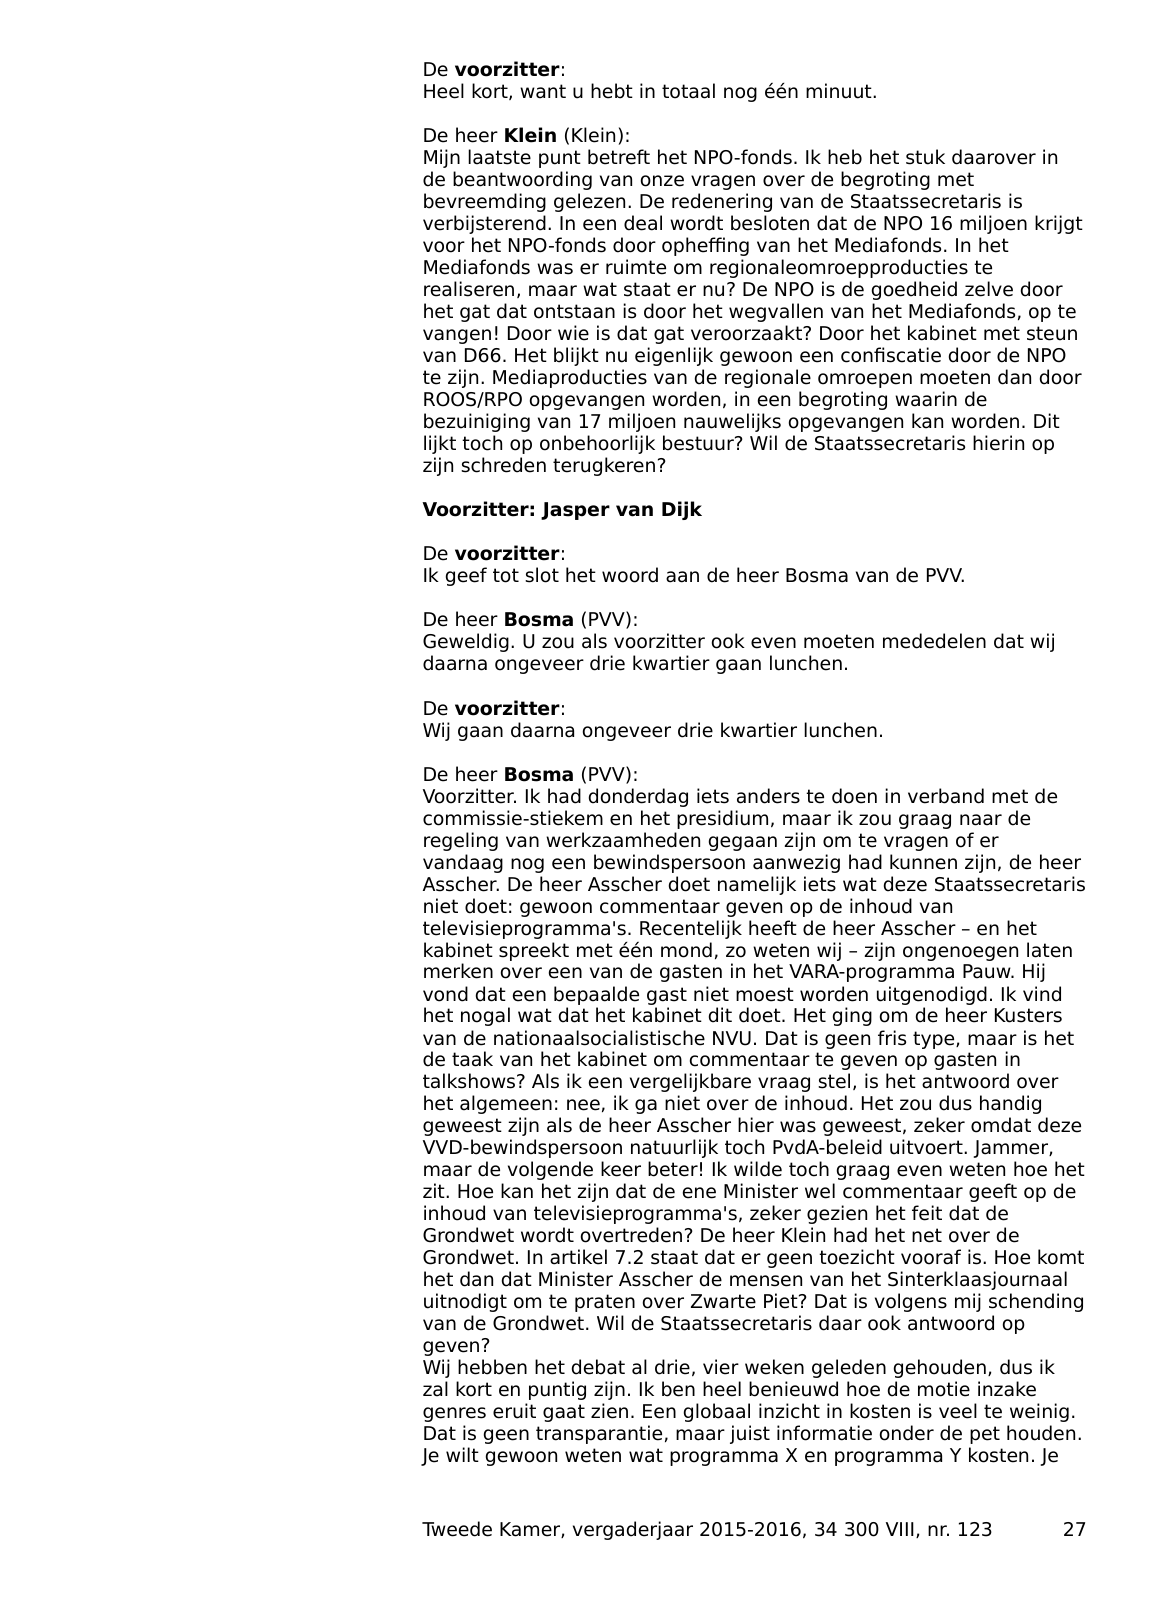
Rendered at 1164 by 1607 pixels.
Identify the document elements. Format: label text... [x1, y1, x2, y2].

subtitle Voorzitter: Jasper van Dijk [422, 499, 1087, 521]
text Wij hebben het debat al drie, vier weken geleden gehouden, dus ik zal kort en puntig zijn. Ik ben heel benieuwd hoe de motie inzake genres eruit gaat zien. Een globaal inzicht in kosten is veel te weinig. Dat is geen transparantie, maar juist informatie onder de pet houden. Je wilt gewoon weten wat programma X en programma Y kosten. Je [422, 1357, 1087, 1467]
text Heel kort, want u hebt in totaal nog één minuut. [422, 81, 1087, 103]
text Mijn laatste punt betreft het NPO-fonds. Ik heb het stuk daarover in de beantwoording van onze vragen over de begroting met bevreemding gelezen. De redenering van de Staatssecretaris is verbijsterend. In een deal wordt besloten dat de NPO 16 miljoen krijgt voor het NPO-fonds door opheffing van het Mediafonds. In het Mediafonds was er ruimte om regionaleomroepproducties te realiseren, maar wat staat er nu? De NPO is de goedheid zelve door het gat dat ontstaan is door het wegvallen van het Mediafonds, op te vangen! Door wie is dat gat veroorzaakt? Door het kabinet met steun van D66. Het blijkt nu eigenlijk gewoon een confiscatie door de NPO te zijn. Mediaproducties van de regionale omroepen moeten dan door ROOS/RPO opgevangen worden, in een begroting waarin de bezuiniging van 17 miljoen nauwelijks opgevangen kan worden. Dit lijkt toch op onbehoorlijk bestuur? Wil de Staatssecretaris hierin op zijn schreden terugkeren? [422, 147, 1087, 477]
text De heer Klein (Klein): [422, 125, 1087, 147]
text Voorzitter. Ik had donderdag iets anders te doen in verband met de commissie-stiekem en het presidium, maar ik zou graag naar de regeling van werkzaamheden gegaan zijn om te vragen of er vandaag nog een bewindspersoon aanwezig had kunnen zijn, de heer Asscher. De heer Asscher doet namelijk iets wat deze Staatssecretaris niet doet: gewoon commentaar geven op de inhoud van televisieprogramma's. Recentelijk heeft de heer Asscher – en het kabinet spreekt met één mond, zo weten wij – zijn ongenoegen laten merken over een van de gasten in het VARA-programma Pauw. Hij vond dat een bepaalde gast niet moest worden uitgenodigd. Ik vind het nogal wat dat het kabinet dit doet. Het ging om de heer Kusters van de nationaalsocialistische NVU. Dat is geen fris type, maar is het de taak van het kabinet om commentaar te geven op gasten in talkshows? Als ik een vergelijkbare vraag stel, is het antwoord over het algemeen: nee, ik ga niet over de inhoud. Het zou dus handig geweest zijn als de heer Asscher hier was geweest, zeker omdat deze VVD-bewindspersoon natuurlijk toch PvdA-beleid uitvoert. Jammer, maar de volgende keer beter! Ik wilde toch graag even weten hoe het zit. Hoe kan het zijn dat de ene Minister wel commentaar geeft op de inhoud van televisieprogramma's, zeker gezien het feit dat de Grondwet wordt overtreden? De heer Klein had het net over de Grondwet. In artikel 7.2 staat dat er geen toezicht vooraf is. Hoe komt het dan dat Minister Asscher de mensen van het Sinterklaasjournaal uitnodigt om te praten over Zwarte Piet? Dat is volgens mij schending van de Grondwet. Wil de Staatssecretaris daar ook antwoord op geven? [422, 786, 1087, 1357]
text De voorzitter: [422, 543, 1087, 565]
text De voorzitter: [422, 697, 1087, 719]
text De heer Bosma (PVV): [422, 609, 1087, 631]
text Geweldig. U zou als voorzitter ook even moeten mededelen dat wij daarna ongeveer drie kwartier gaan lunchen. [422, 631, 1087, 675]
text De heer Bosma (PVV): [422, 764, 1087, 786]
text Ik geef tot slot het woord aan de heer Bosma van de PVV. [422, 565, 1087, 587]
text De voorzitter: [422, 59, 1087, 81]
text Wij gaan daarna ongeveer drie kwartier lunchen. [422, 719, 1087, 741]
